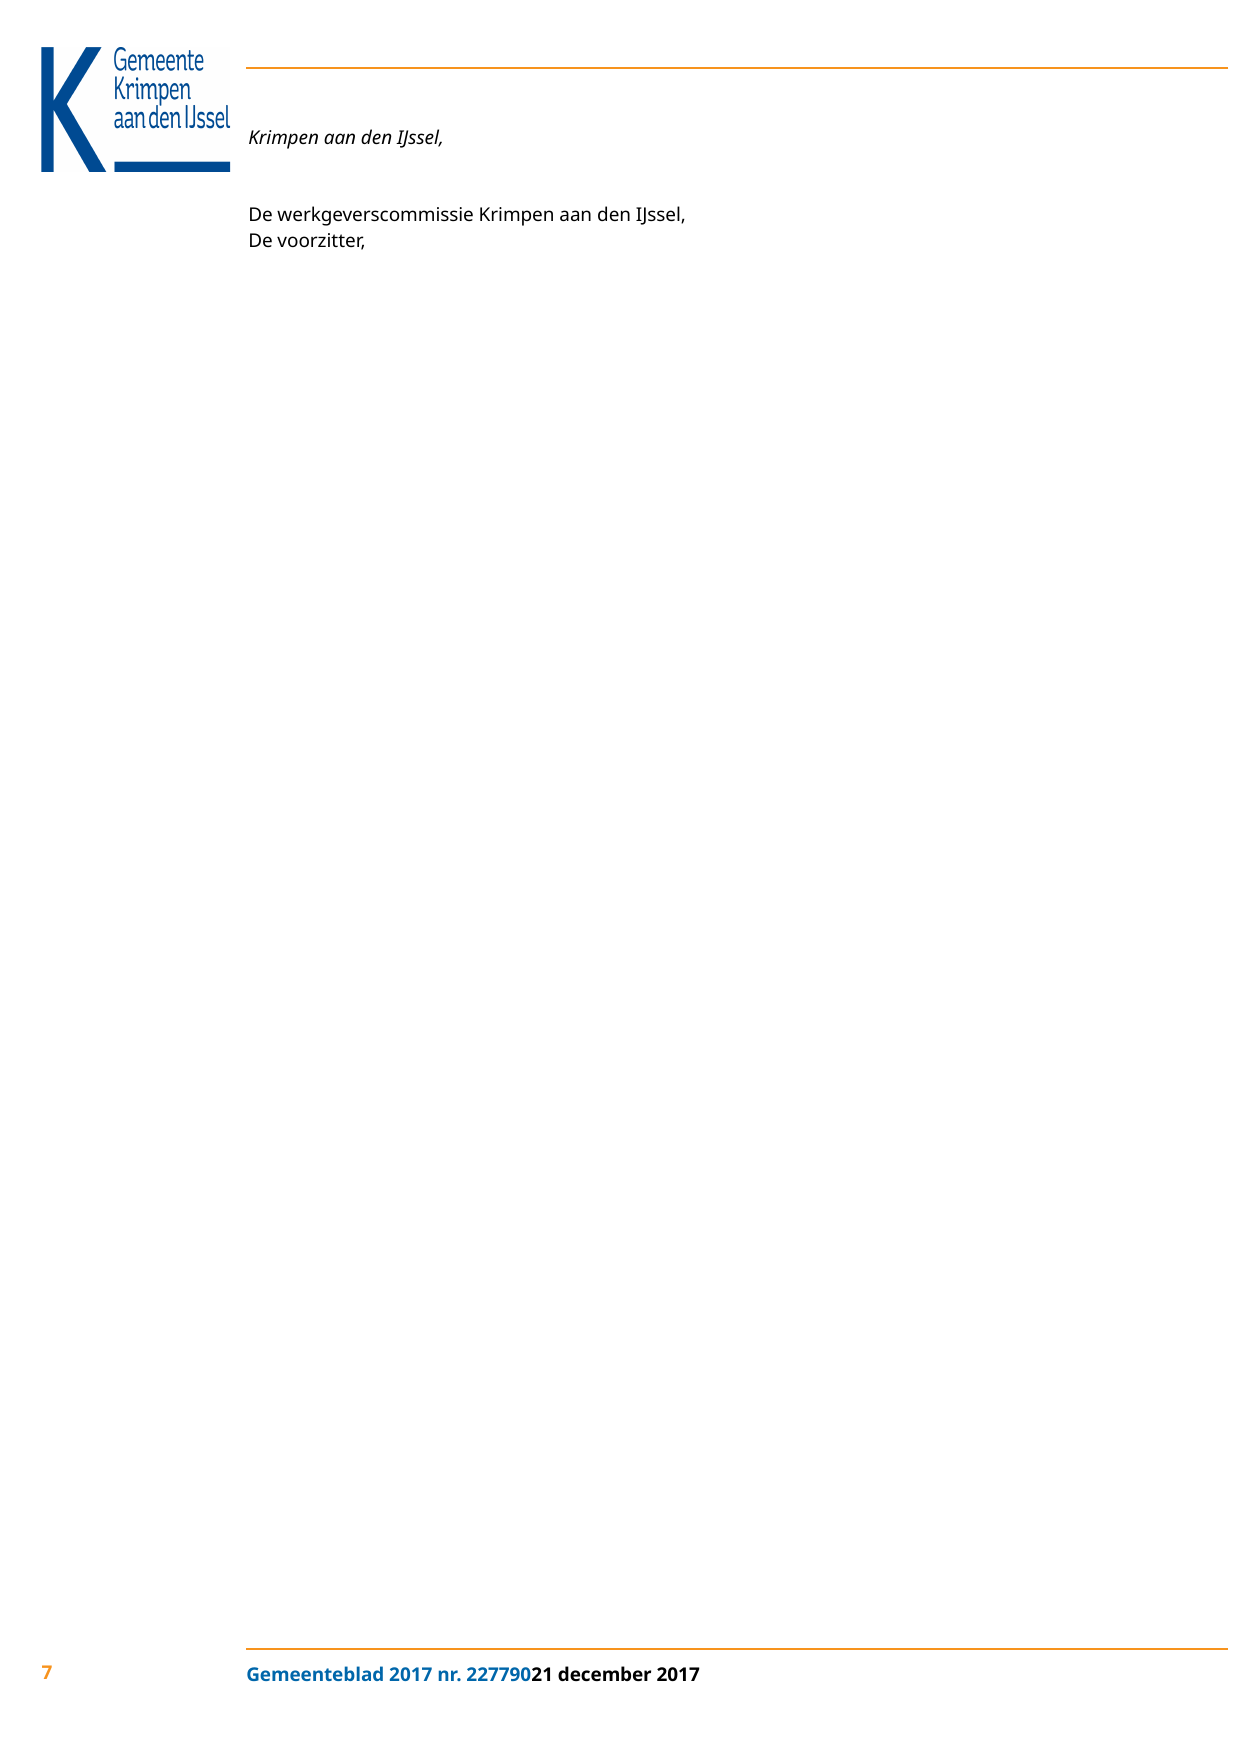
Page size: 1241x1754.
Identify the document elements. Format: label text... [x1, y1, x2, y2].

text De werkgeverscommissie Krimpen aan den IJssel, [248, 202, 1152, 227]
picture [41, 47, 231, 172]
text De voorzitter, [248, 227, 1152, 253]
text Krimpen aan den IJssel, [248, 124, 1152, 150]
